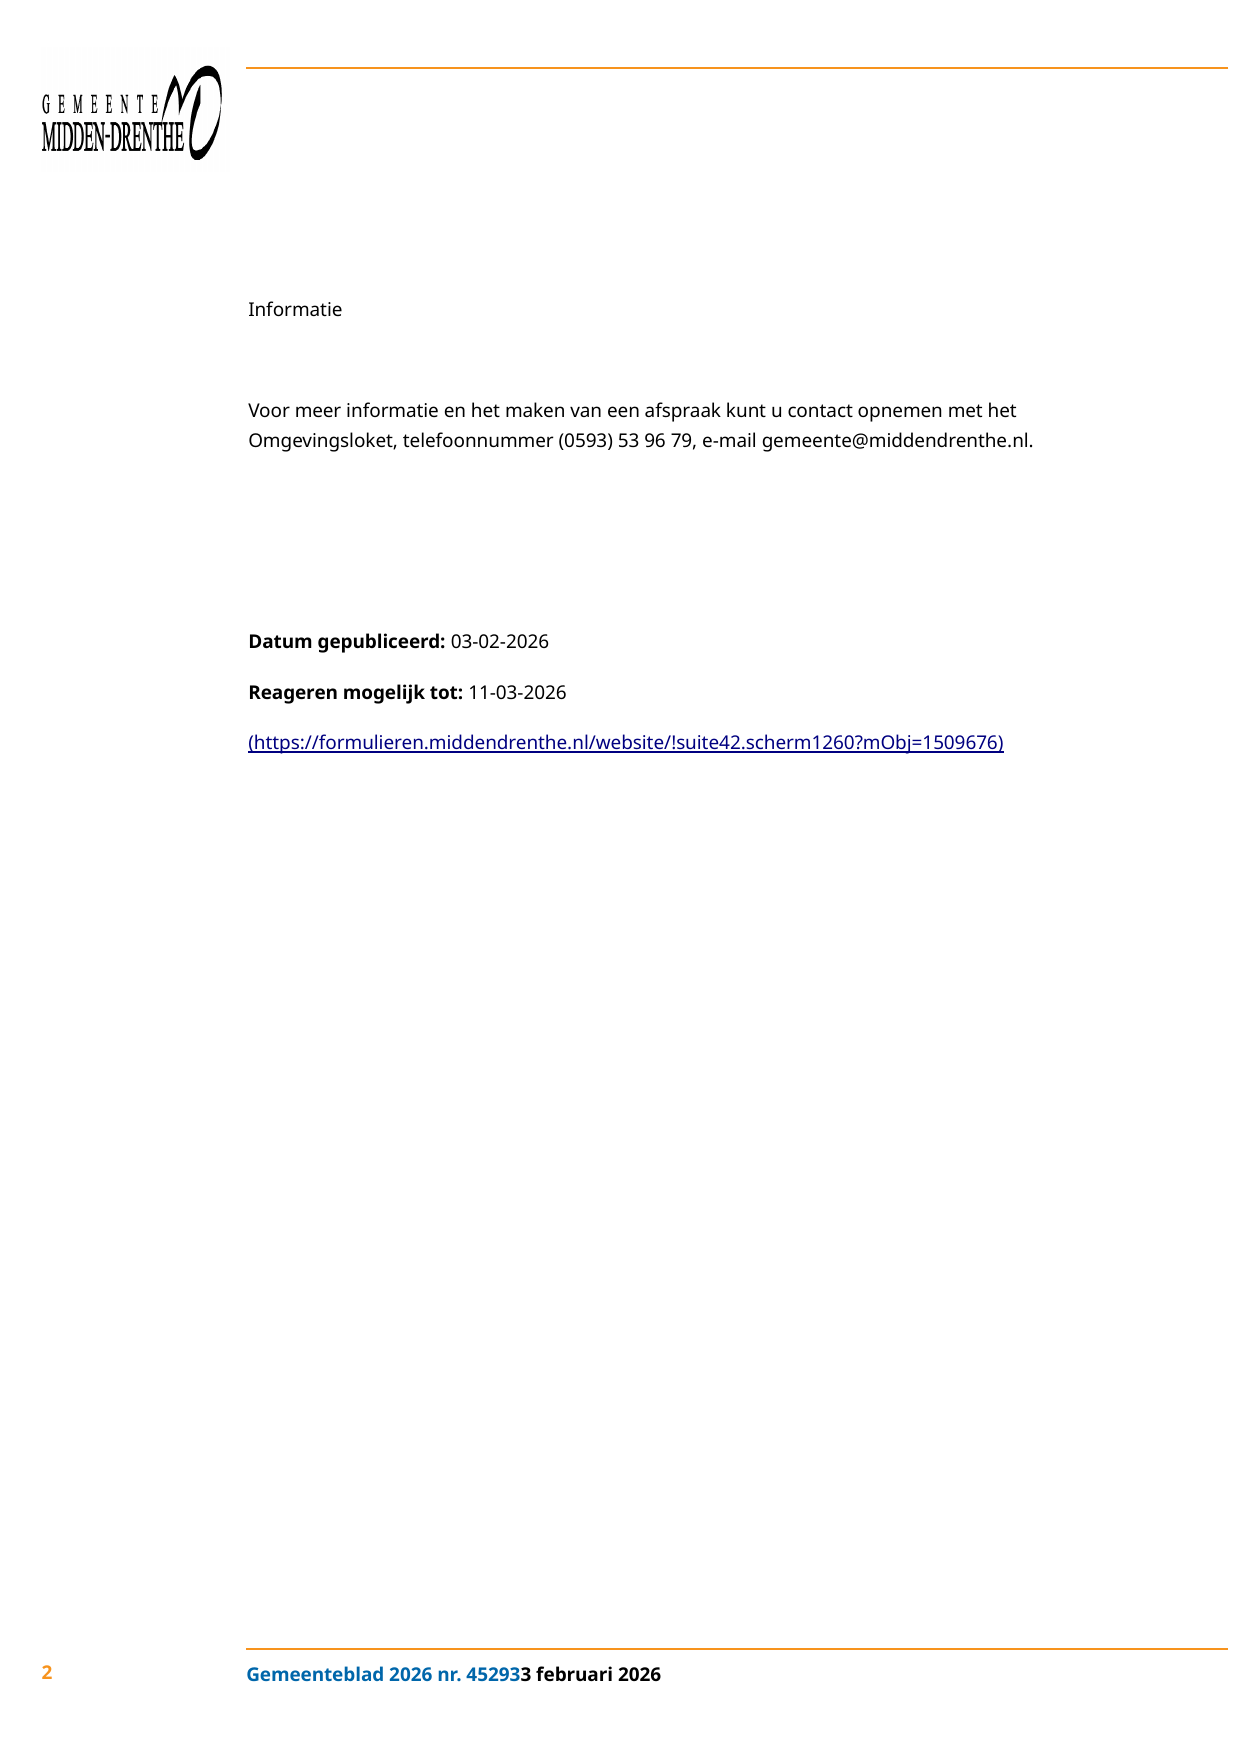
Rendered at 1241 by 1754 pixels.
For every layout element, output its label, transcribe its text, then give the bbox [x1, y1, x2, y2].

text Datum gepubliceerd: 03-02-2026 [248, 628, 1152, 654]
text Informatie [248, 296, 1152, 322]
text Reageren mogelijk tot: 11-03-2026 [248, 679, 1152, 705]
picture [41, 47, 231, 172]
text Voor meer informatie en het maken van een afspraak kunt u contact opnemen met het Omgevingsloket, telefoonnummer (0593) 53 96 79, e-mail gemeente@middendrenthe.nl. [248, 397, 1152, 453]
text (https://formulieren.middendrenthe.nl/website/!suite42.scherm1260?mObj=1509676) [248, 729, 1152, 755]
